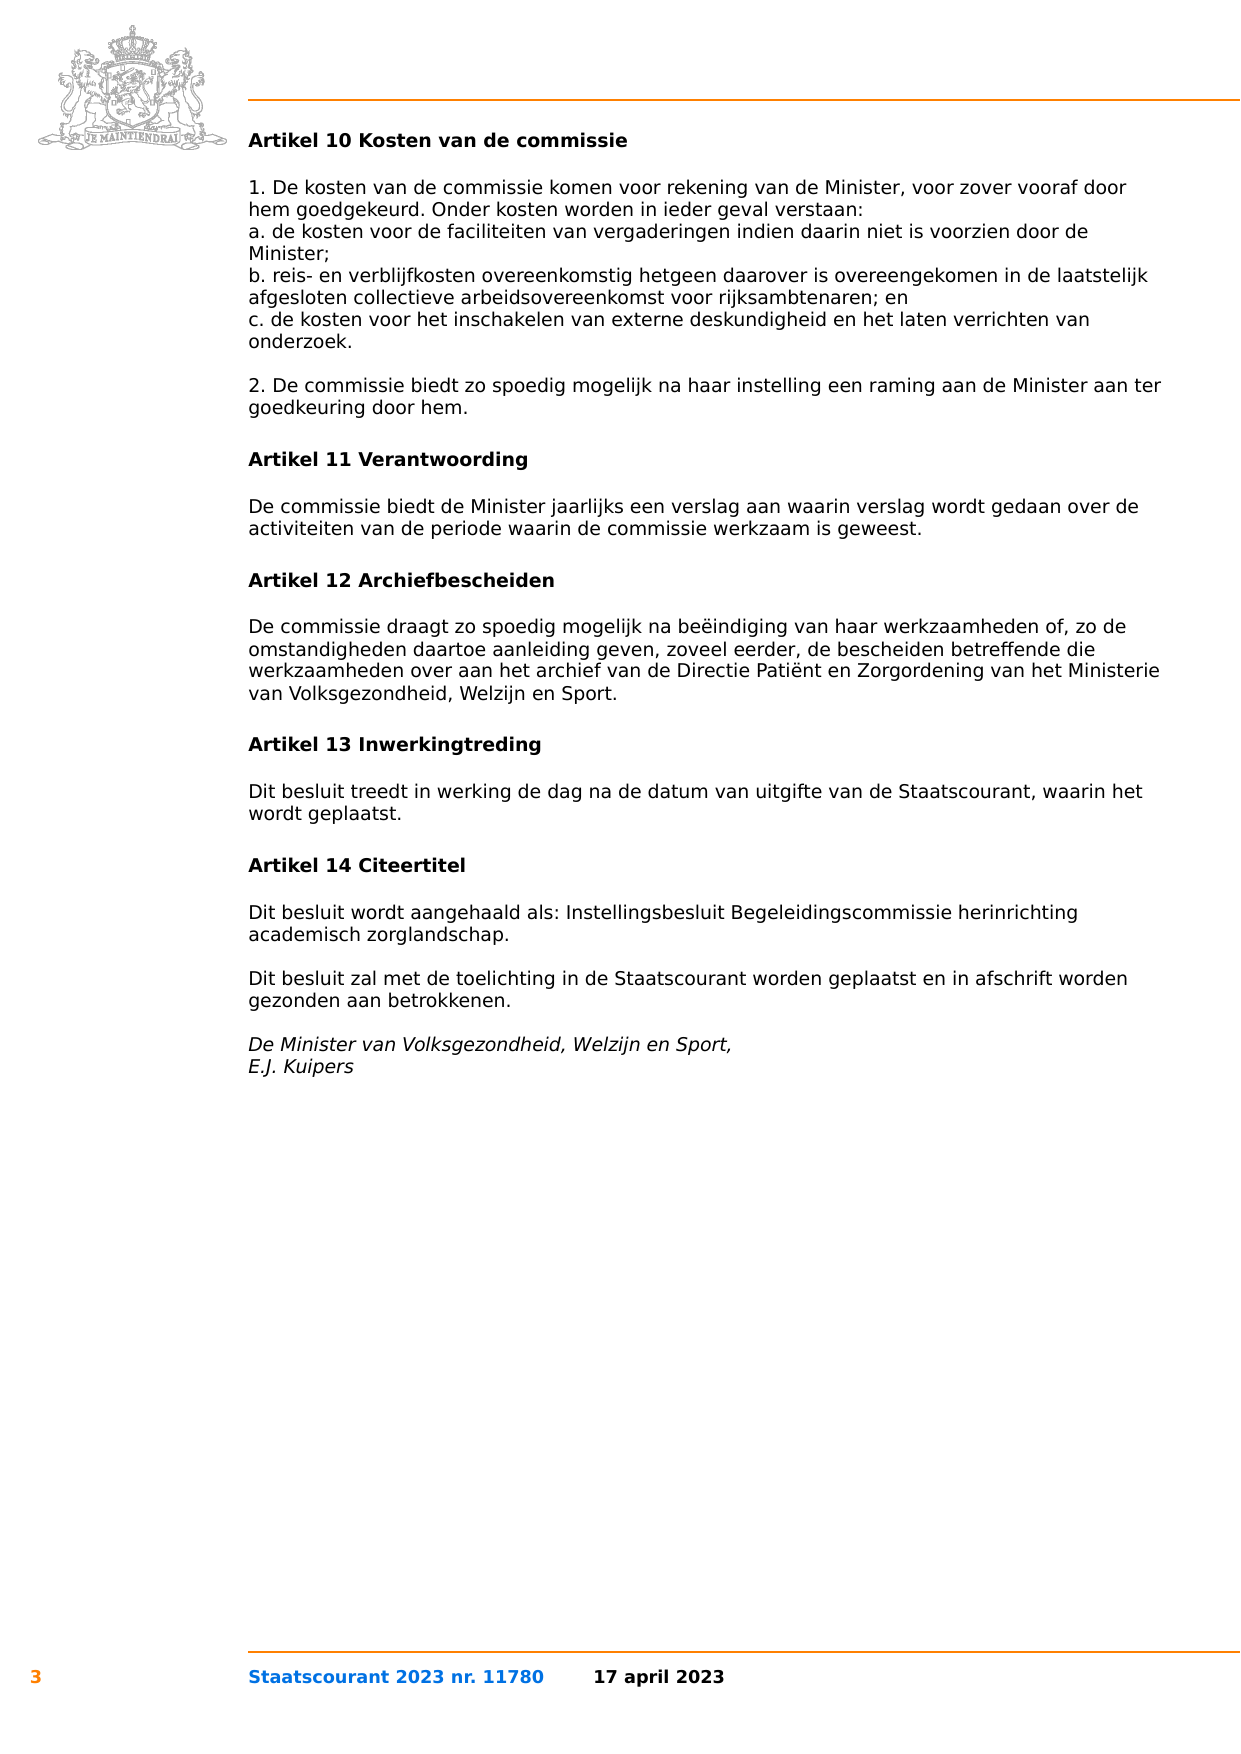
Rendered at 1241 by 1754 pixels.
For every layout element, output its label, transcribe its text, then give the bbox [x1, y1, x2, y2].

subtitle Artikel 14 Citeertitel [248, 855, 1163, 877]
subtitle Artikel 10 Kosten van de commissie [248, 130, 1163, 152]
text c. de kosten voor het inschakelen van externe deskundigheid en het laten verrichten van onderzoek. [248, 309, 1163, 353]
subtitle Artikel 11 Verantwoording [248, 448, 1163, 471]
text De commissie draagt zo spoedig mogelijk na beëindiging van haar werkzaamheden of, zo de omstandigheden daartoe aanleiding geven, zoveel eerder, de bescheiden betreffende die werkzaamheden over aan het archief van de Directie Patiënt en Zorgordening van het Ministerie van Volksgezondheid, Welzijn en Sport. [248, 616, 1163, 704]
subtitle Artikel 12 Archiefbescheiden [248, 569, 1163, 591]
picture [38, 25, 227, 150]
text 1. De kosten van de commissie komen voor rekening van de Minister, voor zover vooraf door hem goedgekeurd. Onder kosten worden in ieder geval verstaan: [248, 177, 1163, 221]
text b. reis- en verblijfkosten overeenkomstig hetgeen daarover is overeengekomen in de laatstelijk afgesloten collectieve arbeidsovereenkomst voor rijksambtenaren; en [248, 265, 1163, 309]
text a. de kosten voor de faciliteiten van vergaderingen indien daarin niet is voorzien door de Minister; [248, 221, 1163, 265]
text Dit besluit wordt aangehaald als: Instellingsbesluit Begeleidingscommissie herinrichting academisch zorglandschap. [248, 902, 1163, 946]
text De Minister van Volksgezondheid, Welzijn en Sport, E.J. Kuipers [248, 1034, 1163, 1078]
text Dit besluit zal met de toelichting in de Staatscourant worden geplaatst en in afschrift worden gezonden aan betrokkenen. [248, 968, 1163, 1012]
text Dit besluit treedt in werking de dag na de datum van uitgifte van de Staatscourant, waarin het wordt geplaatst. [248, 781, 1163, 825]
text 2. De commissie biedt zo spoedig mogelijk na haar instelling een raming aan de Minister aan ter goedkeuring door hem. [248, 374, 1163, 418]
text De commissie biedt de Minister jaarlijks een verslag aan waarin verslag wordt gedaan over de activiteiten van de periode waarin de commissie werkzaam is geweest. [248, 496, 1163, 539]
subtitle Artikel 13 Inwerkingtreding [248, 734, 1163, 756]
